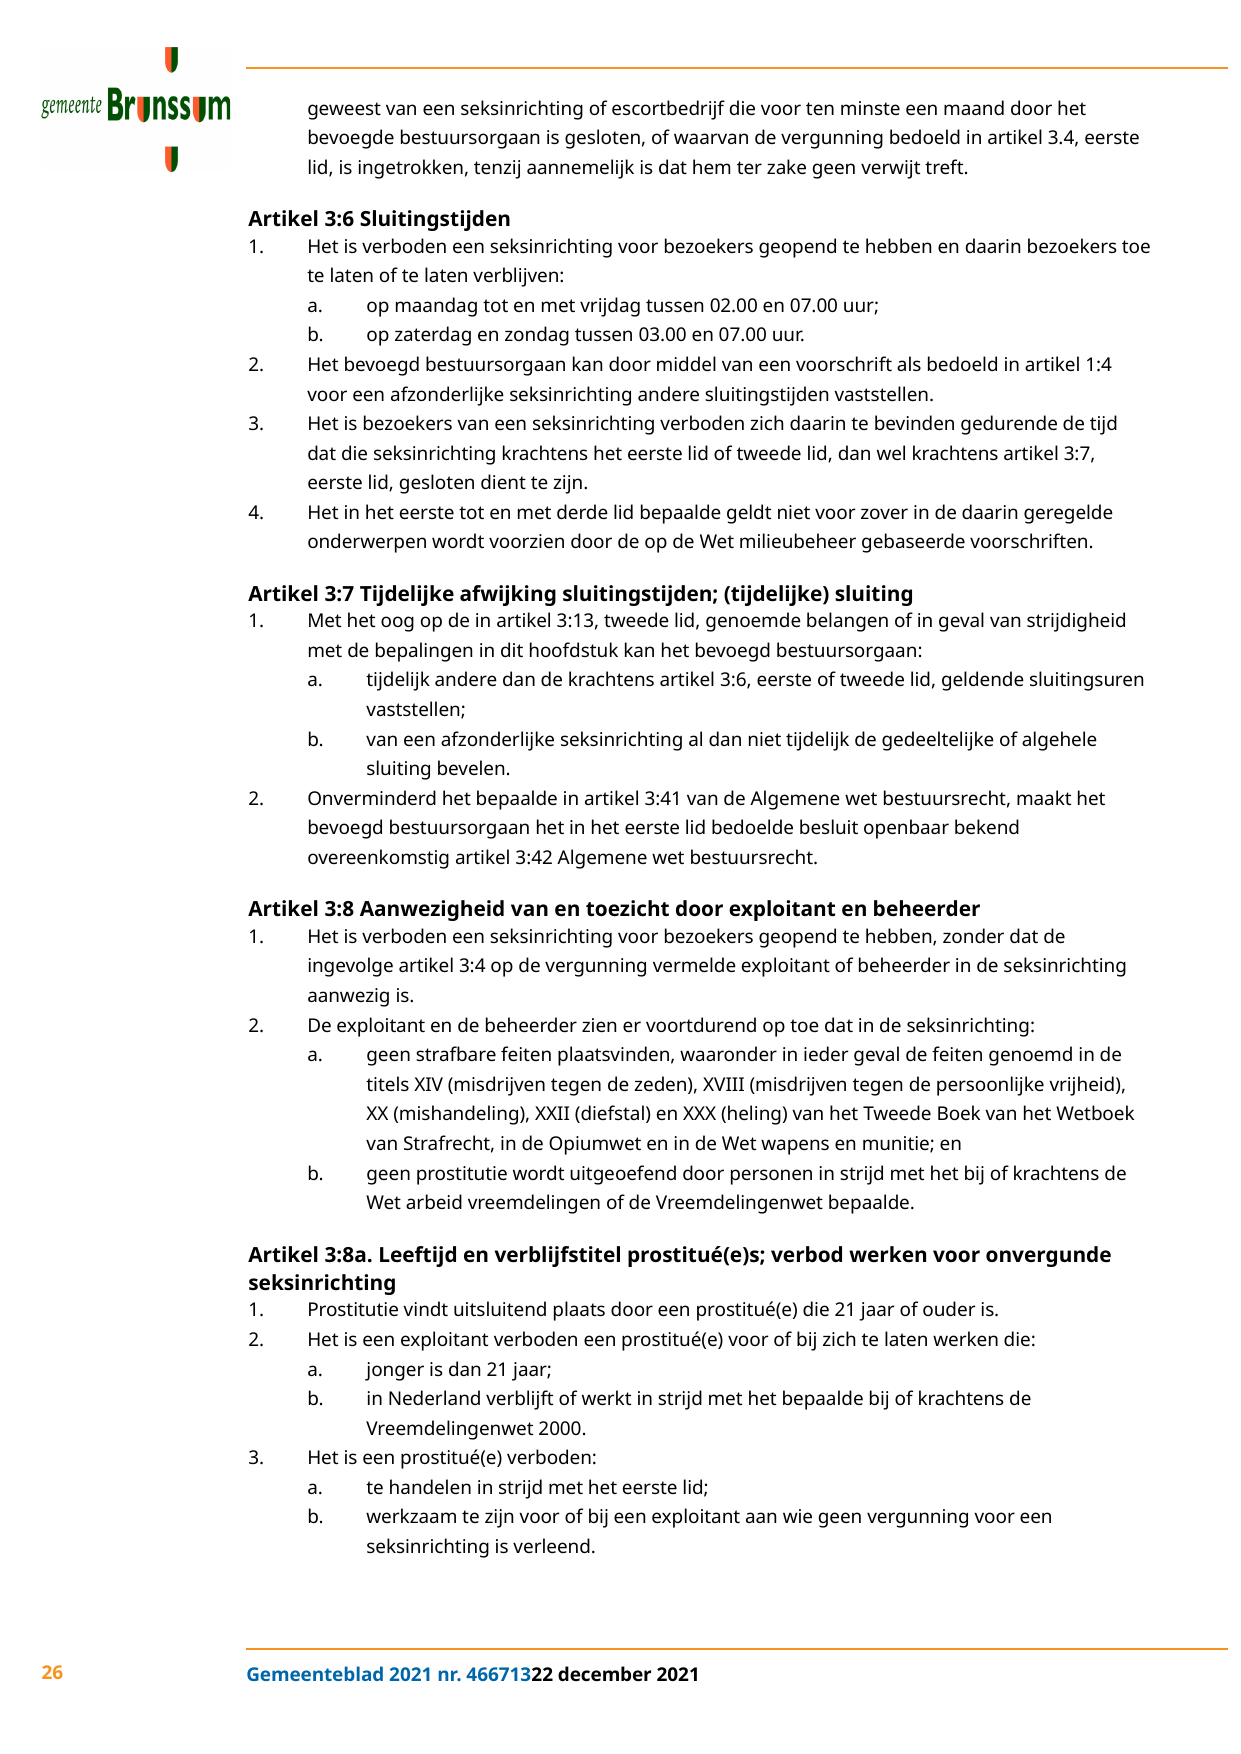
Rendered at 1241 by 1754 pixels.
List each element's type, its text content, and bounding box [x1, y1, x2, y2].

list Het in het eerste tot en met derde lid bepaalde geldt niet voor zover in de daarin geregelde onderwerpen wordt voorzien door de op de Wet milieubeheer gebaseerde voorschriften. [248, 499, 1152, 554]
list geen prostitutie wordt uitgeoefend door personen in strijd met het bij of krachtens de Wet arbeid vreemdelingen of de Vreemdelingenwet bepaalde. [307, 1160, 1152, 1215]
list in Nederland verblijft of werkt in strijd met het bepaalde bij of krachtens de Vreemdelingenwet 2000. [307, 1385, 1152, 1441]
list Het is bezoekers van een seksinrichting verboden zich daarin te bevinden gedurende de tijd dat die seksinrichting krachtens het eerste lid of tweede lid, dan wel krachtens artikel 3:7, eerste lid, gesloten dient te zijn. [248, 410, 1152, 495]
list Onverminderd het bepaalde in artikel 3:41 van de Algemene wet bestuursrecht, maakt het bevoegd bestuursorgaan het in het eerste lid bedoelde besluit openbaar bekend overeenkomstig artikel 3:42 Algemene wet bestuursrecht. [248, 785, 1152, 870]
list geen strafbare feiten plaatsvinden, waaronder in ieder geval de feiten genoemd in de titels XIV (misdrijven tegen de zeden), XVIII (misdrijven tegen de persoonlijke vrijheid), XX (mishandeling), XXII (diefstal) en XXX (heling) van het Tweede Boek van het Wetboek van Strafrecht, in de Opiumwet en in de Wet wapens en munitie; en [307, 1041, 1152, 1156]
list op zaterdag en zondag tussen 03.00 en 07.00 uur. [307, 322, 1152, 347]
list De exploitant en de beheerder zien er voortdurend op toe dat in de seksinrichting: [248, 1012, 1152, 1037]
list van een afzonderlijke seksinrichting al dan niet tijdelijk de gedeeltelijke of algehele sluiting bevelen. [307, 726, 1152, 781]
list te handelen in strijd met het eerste lid; [307, 1474, 1152, 1500]
text Artikel 3:7 Tijdelijke afwijking sluitingstijden; (tijdelijke) sluiting [248, 579, 1152, 607]
list Het is verboden een seksinrichting voor bezoekers geopend te hebben en daarin bezoekers toe te laten of te laten verblijven: [248, 233, 1152, 288]
picture [41, 47, 231, 172]
list Het bevoegd bestuursorgaan kan door middel van een voorschrift als bedoeld in artikel 1:4 voor een afzonderlijke seksinrichting andere sluitingstijden vaststellen. [248, 351, 1152, 406]
list Het is verboden een seksinrichting voor bezoekers geopend te hebben, zonder dat de ingevolge artikel 3:4 op de vergunning vermelde exploitant of beheerder in de seksinrichting aanwezig is. [248, 923, 1152, 1008]
list Met het oog op de in artikel 3:13, tweede lid, genoemde belangen of in geval van strijdigheid met de bepalingen in dit hoofdstuk kan het bevoegd bestuursorgaan: [248, 607, 1152, 663]
text Artikel 3:8a. Leeftijd en verblijfstitel prostitué(e)s; verbod werken voor onvergunde seksinrichting [248, 1240, 1152, 1297]
text Artikel 3:6 Sluitingstijden [248, 204, 1152, 233]
list werkzaam te zijn voor of bij een exploitant aan wie geen vergunning voor een seksinrichting is verleend. [307, 1504, 1152, 1559]
list geweest van een seksinrichting of escortbedrijf die voor ten minste een maand door het bevoegde bestuursorgaan is gesloten, of waarvan de vergunning bedoeld in artikel 3.4, eerste lid, is ingetrokken, tenzij aannemelijk is dat hem ter zake geen verwijt treft. [248, 95, 1152, 180]
list tijdelijk andere dan de krachtens artikel 3:6, eerste of tweede lid, geldende sluitingsuren vaststellen; [307, 667, 1152, 722]
list jonger is dan 21 jaar; [307, 1356, 1152, 1381]
list Het is een exploitant verboden een prostitué(e) voor of bij zich te laten werken die: [248, 1326, 1152, 1352]
text Artikel 3:8 Aanwezigheid van en toezicht door exploitant en beheerder [248, 894, 1152, 923]
list Het is een prostitué(e) verboden: [248, 1444, 1152, 1470]
list op maandag tot en met vrijdag tussen 02.00 en 07.00 uur; [307, 292, 1152, 318]
list Prostitutie vindt uitsluitend plaats door een prostitué(e) die 21 jaar of ouder is. [248, 1297, 1152, 1322]
